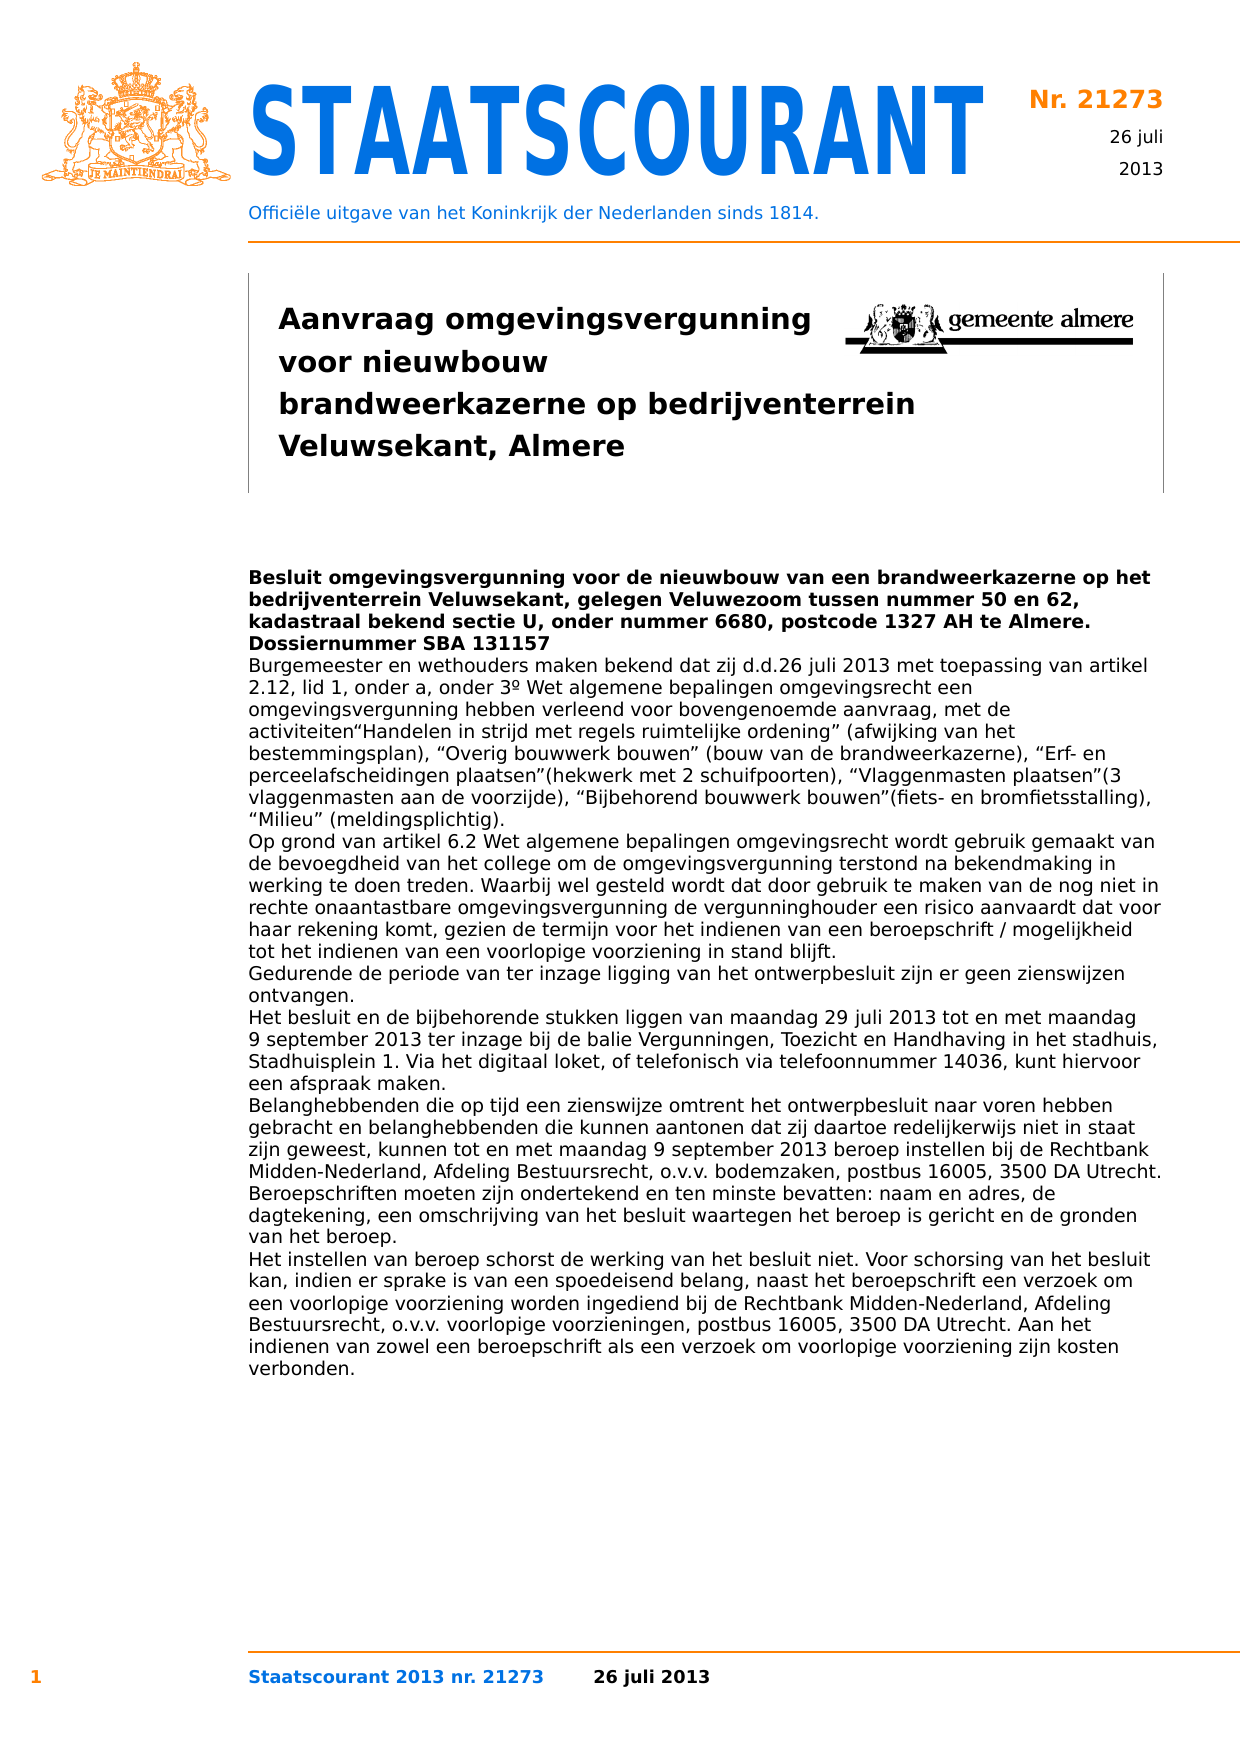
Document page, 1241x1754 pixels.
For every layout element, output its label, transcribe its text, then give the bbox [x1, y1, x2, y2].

text Burgemeester en wethouders maken bekend dat zij d.d.26 juli 2013 met toepassing van artikel 2.12, lid 1, onder a, onder 3º Wet algemene bepalingen omgevingsrecht een omgevingsvergunning hebben verleend voor bovengenoemde aanvraag, met de activiteiten“Handelen in strijd met regels ruimtelijke ordening” (afwijking van het bestemmingsplan), “Overig bouwwerk bouwen” (bouw van de brandweerkazerne), “Erf- en perceelafscheidingen plaatsen”(hekwerk met 2 schuifpoorten), “Vlaggenmasten plaatsen”(3 vlaggenmasten aan de voorzijde), “Bijbehorend bouwwerk bouwen”(fiets- en bromfietsstalling), “Milieu” (meldingsplichtig). [248, 655, 1163, 831]
subtitle Aanvraag omgevingsvergunning voor nieuwbouw brandweerkazerne op bedrijventerrein Veluwsekant, Almere [249, 273, 1163, 493]
picture [844, 302, 1134, 356]
picture [41, 62, 231, 186]
table_cell 2013 [998, 153, 1240, 203]
text Op grond van artikel 6.2 Wet algemene bepalingen omgevingsrecht wordt gebruik gemaakt van de bevoegdheid van het college om de omgevingsvergunning terstond na bekendmaking in werking te doen treden. Waarbij wel gesteld wordt dat door gebruik te maken van de nog niet in rechte onaantastbare omgevingsvergunning de vergunninghouder een risico aanvaardt dat voor haar rekening komt, gezien de termijn voor het indienen van een beroepschrift / mogelijkheid tot het indienen van een voorlopige voorziening in stand blijft. [248, 831, 1163, 963]
table_header STAATSCOURANT [248, 62, 998, 203]
table_cell 26 juli [998, 121, 1240, 153]
text Gedurende de periode van ter inzage ligging van het ontwerpbesluit zijn er geen zienswijzen ontvangen. [248, 963, 1163, 1007]
table_header [25, 62, 248, 241]
table_header Nr. 21273 [998, 62, 1240, 121]
text Belanghebbenden die op tijd een zienswijze omtrent het ontwerpbesluit naar voren hebben gebracht en belanghebbenden die kunnen aantonen dat zij daartoe redelijkerwijs niet in staat zijn geweest, kunnen tot en met maandag 9 september 2013 beroep instellen bij de Rechtbank Midden-Nederland, Afdeling Bestuursrecht, o.v.v. bodemzaken, postbus 16005, 3500 DA Utrecht. Beroepschriften moeten zijn ondertekend en ten minste bevatten: naam en adres, de dagtekening, een omschrijving van het besluit waartegen het beroep is gericht en de gronden van het beroep. [248, 1094, 1163, 1248]
text Het besluit en de bijbehorende stukken liggen van maandag 29 juli 2013 tot en met maandag 9 september 2013 ter inzage bij de balie Vergunningen, Toezicht en Handhaving in het stadhuis, Stadhuisplein 1. Via het digitaal loket, of telefonisch via telefoonnummer 14036, kunt hiervoor een afspraak maken. [248, 1007, 1163, 1094]
text Het instellen van beroep schorst de werking van het besluit niet. Voor schorsing van het besluit kan, indien er sprake is van een spoedeisend belang, naast het beroepschrift een verzoek om een voorlopige voorziening worden ingediend bij de Rechtbank Midden-Nederland, Afdeling Bestuursrecht, o.v.v. voorlopige voorzieningen, postbus 16005, 3500 DA Utrecht. Aan het indienen van zowel een beroepschrift als een verzoek om voorlopige voorziening zijn kosten verbonden. [248, 1248, 1163, 1380]
table_cell Officiële uitgave van het Koninkrijk der Nederlanden sinds 1814. [248, 203, 1240, 241]
text Dossiernummer SBA 131157 [248, 633, 1163, 655]
text Besluit omgevingsvergunning voor de nieuwbouw van een brandweerkazerne op het bedrijventerrein Veluwsekant, gelegen Veluwezoom tussen nummer 50 en 62, kadastraal bekend sectie U, onder nummer 6680, postcode 1327 AH te Almere. [248, 567, 1163, 633]
